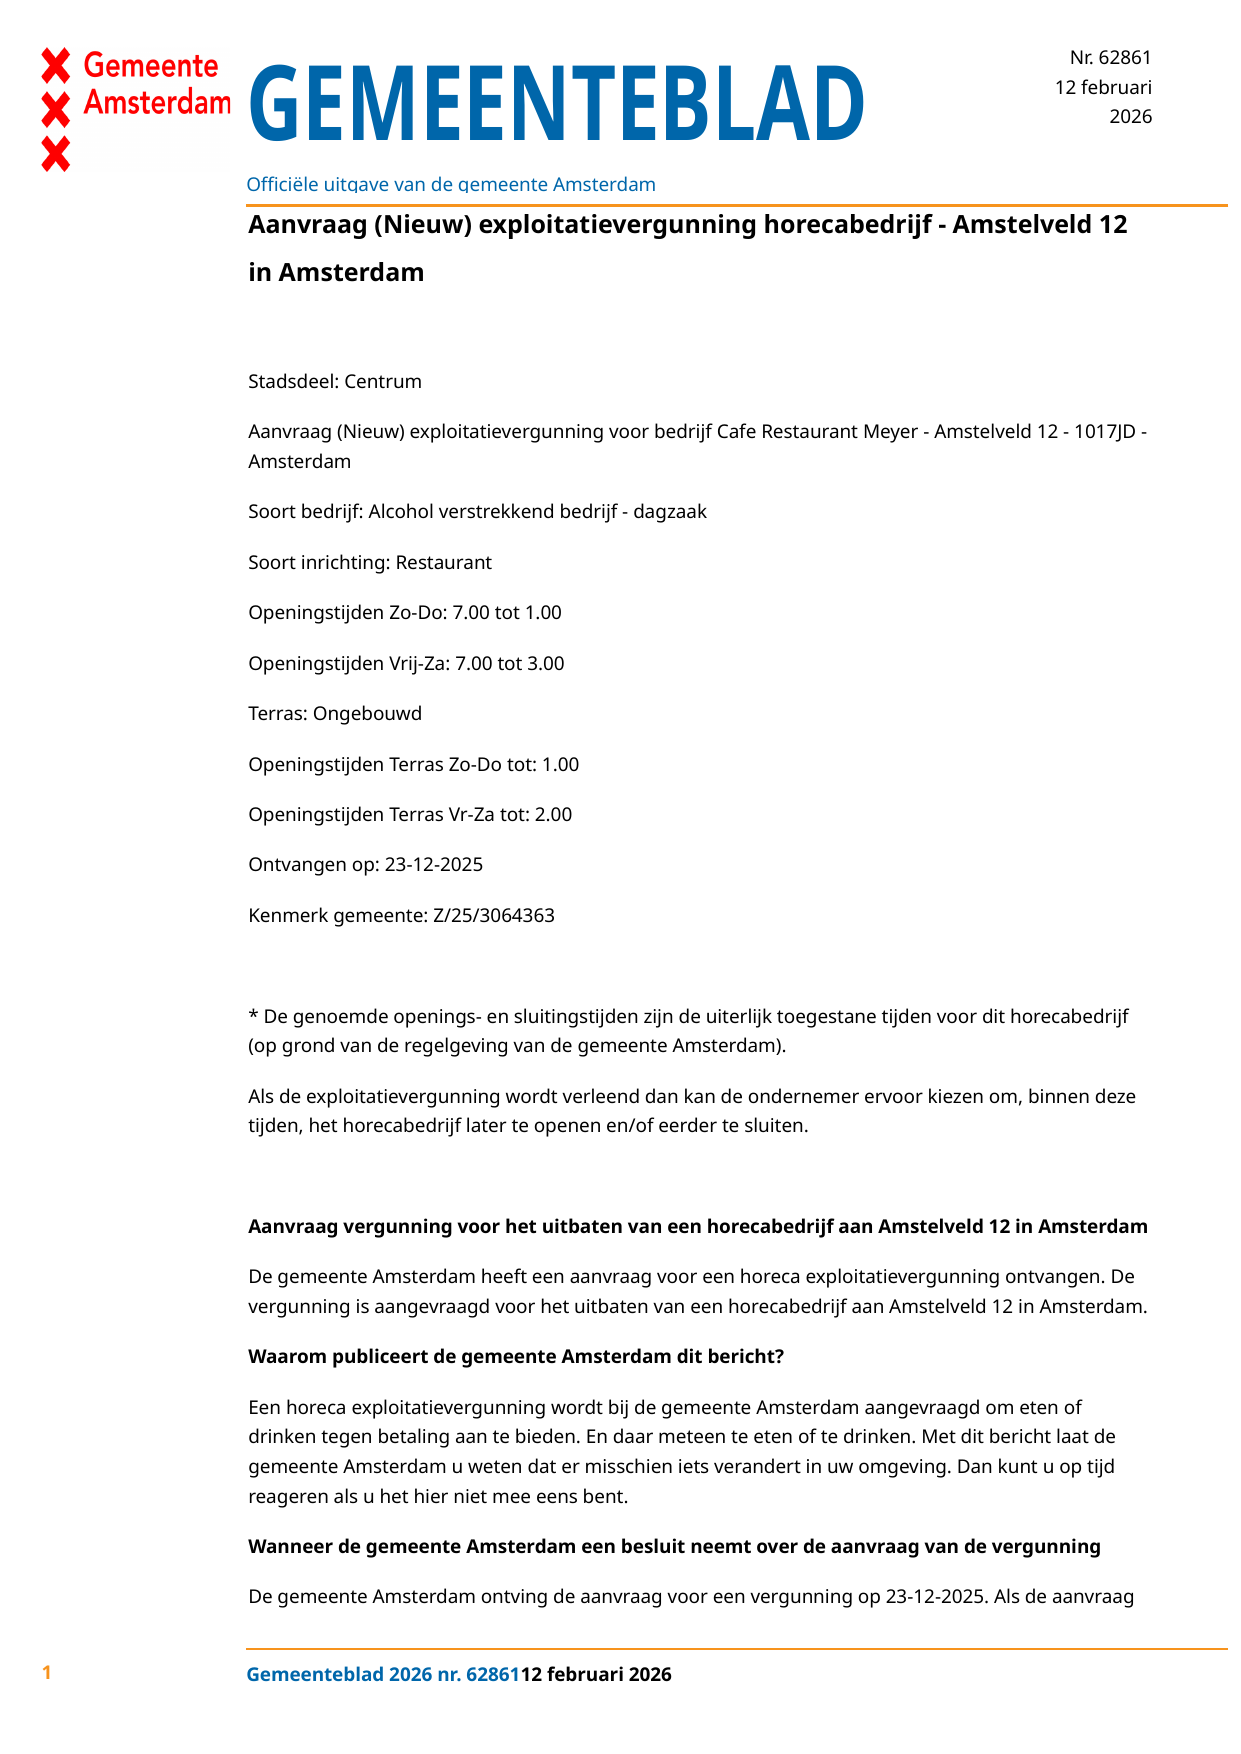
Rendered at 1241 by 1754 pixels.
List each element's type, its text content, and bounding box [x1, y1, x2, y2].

text Waarom publiceert de gemeente Amsterdam dit bericht? [248, 1344, 1152, 1369]
text Wanneer de gemeente Amsterdam een besluit neemt over de aanvraag van de vergunning [248, 1533, 1152, 1559]
text Soort bedrijf: Alcohol verstrekkend bedrijf - dagzaak [248, 499, 1152, 524]
text Kenmerk gemeente: Z/25/3064363 [248, 902, 1152, 928]
text Aanvraag (Nieuw) exploitatievergunning horecabedrijf - Amstelveld 12 in Amsterdam [248, 207, 1152, 288]
text De gemeente Amsterdam heeft een aanvraag voor een horeca exploitatievergunning ontvangen. De vergunning is aangevraagd voor het uitbaten van een horecabedrijf aan Amstelveld 12 in Amsterdam. [248, 1264, 1152, 1319]
text De gemeente Amsterdam ontving de aanvraag voor een vergunning op 23-12-2025. Als de aanvraag [248, 1584, 1152, 1609]
text Openingstijden Terras Zo-Do tot: 1.00 [248, 751, 1152, 777]
text * De genoemde openings- en sluitingstijden zijn de uiterlijk toegestane tijden voor dit horecabedrijf (op grond van de regelgeving van de gemeente Amsterdam). [248, 1003, 1152, 1058]
text Ontvangen op: 23-12-2025 [248, 852, 1152, 877]
text Openingstijden Terras Vr-Za tot: 2.00 [248, 801, 1152, 827]
text Terras: Ongebouwd [248, 700, 1152, 726]
text Een horeca exploitatievergunning wordt bij de gemeente Amsterdam aangevraagd om eten of drinken tegen betaling aan te bieden. En daar meteen te eten of te drinken. Met dit bericht laat de gemeente Amsterdam u weten dat er misschien iets verandert in uw omgeving. Dan kunt u op tijd reageren als u het hier niet mee eens bent. [248, 1394, 1152, 1509]
text Openingstijden Vrij-Za: 7.00 tot 3.00 [248, 650, 1152, 676]
picture [41, 47, 231, 172]
text Aanvraag vergunning voor het uitbaten van een horecabedrijf aan Amstelveld 12 in Amsterdam [248, 1213, 1152, 1239]
text Als de exploitatievergunning wordt verleend dan kan de ondernemer ervoor kiezen om, binnen deze tijden, het horecabedrijf later te openen en/of eerder te sluiten. [248, 1083, 1152, 1138]
text Openingstijden Zo-Do: 7.00 tot 1.00 [248, 599, 1152, 625]
text Soort inrichting: Restaurant [248, 549, 1152, 575]
text Stadsdeel: Centrum [248, 368, 1152, 394]
text Aanvraag (Nieuw) exploitatievergunning voor bedrijf Cafe Restaurant Meyer - Amstelveld 12 - 1017JD - Amsterdam [248, 419, 1152, 474]
